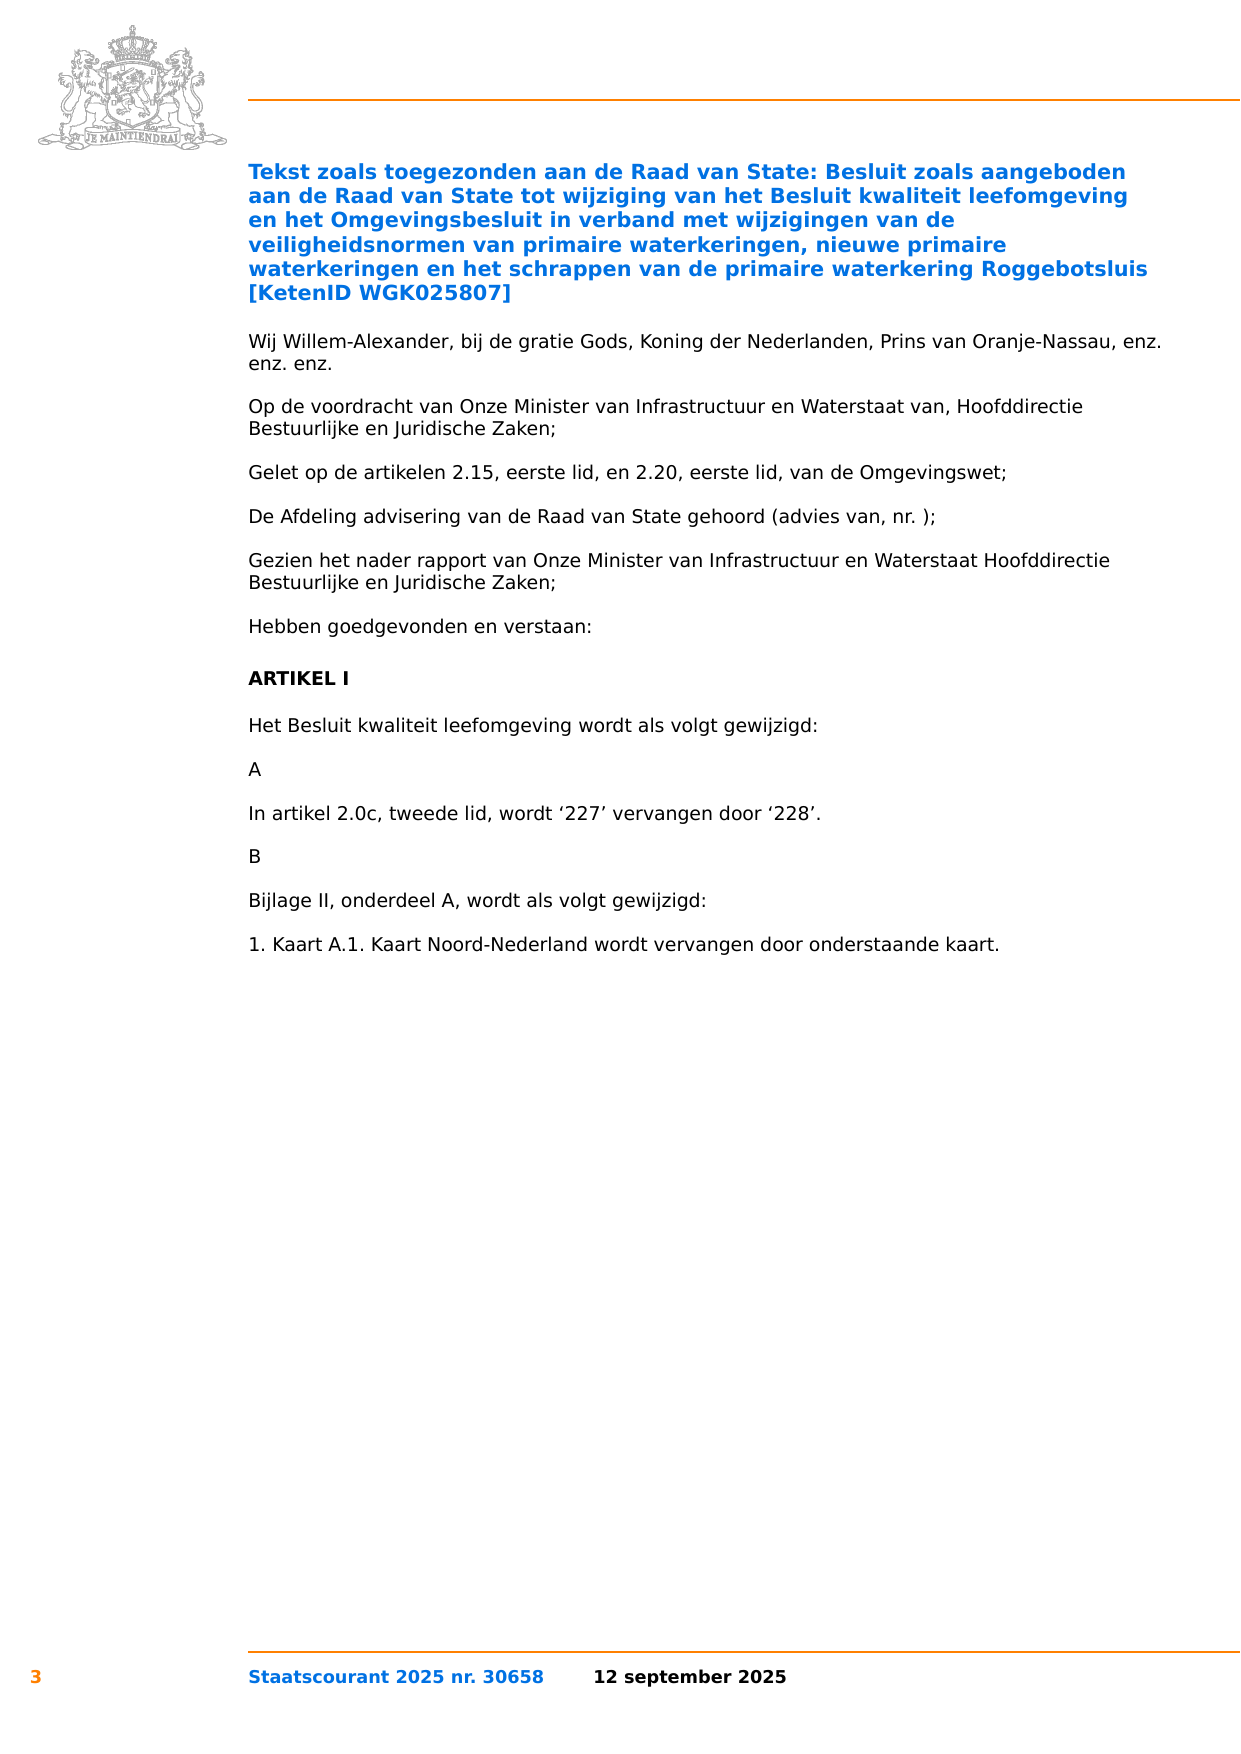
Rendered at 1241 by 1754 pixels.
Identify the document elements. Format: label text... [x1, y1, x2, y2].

text 1. Kaart A.1. Kaart Noord-Nederland wordt vervangen door onderstaande kaart. [248, 934, 1163, 956]
text Bijlage II, onderdeel A, wordt als volgt gewijzigd: [248, 890, 1163, 912]
text Gezien het nader rapport van Onze Minister van Infrastructuur en Waterstaat Hoofddirectie Bestuurlijke en Juridische Zaken; [248, 550, 1163, 594]
subtitle Tekst zoals toegezonden aan de Raad van State: Besluit zoals aangeboden aan de Raad van State tot wijziging van het Besluit kwaliteit leefomgeving en het Omgevingsbesluit in verband met wijzigingen van de veiligheidsnormen van primaire waterkeringen, nieuwe primaire waterkeringen en het schrappen van de primaire waterkering Roggebotsluis [KetenID WGK025807] [248, 160, 1163, 306]
text In artikel 2.0c, tweede lid, wordt ‘227’ vervangen door ‘228’. [248, 802, 1163, 824]
text De Afdeling advisering van de Raad van State gehoord (advies van, nr. ); [248, 506, 1163, 528]
text Wij Willem-Alexander, bij de gratie Gods, Koning der Nederlanden, Prins van Oranje-Nassau, enz. enz. enz. [248, 331, 1163, 374]
text B [248, 846, 1163, 868]
text Op de voordracht van Onze Minister van Infrastructuur en Waterstaat van, Hoofddirectie Bestuurlijke en Juridische Zaken; [248, 396, 1163, 440]
text Hebben goedgevonden en verstaan: [248, 616, 1163, 638]
text Gelet op de artikelen 2.15, eerste lid, en 2.20, eerste lid, van de Omgevingswet; [248, 462, 1163, 484]
text A [248, 758, 1163, 781]
subtitle ARTIKEL I [248, 668, 1163, 690]
text Het Besluit kwaliteit leefomgeving wordt als volgt gewijzigd: [248, 715, 1163, 737]
picture [38, 25, 227, 150]
